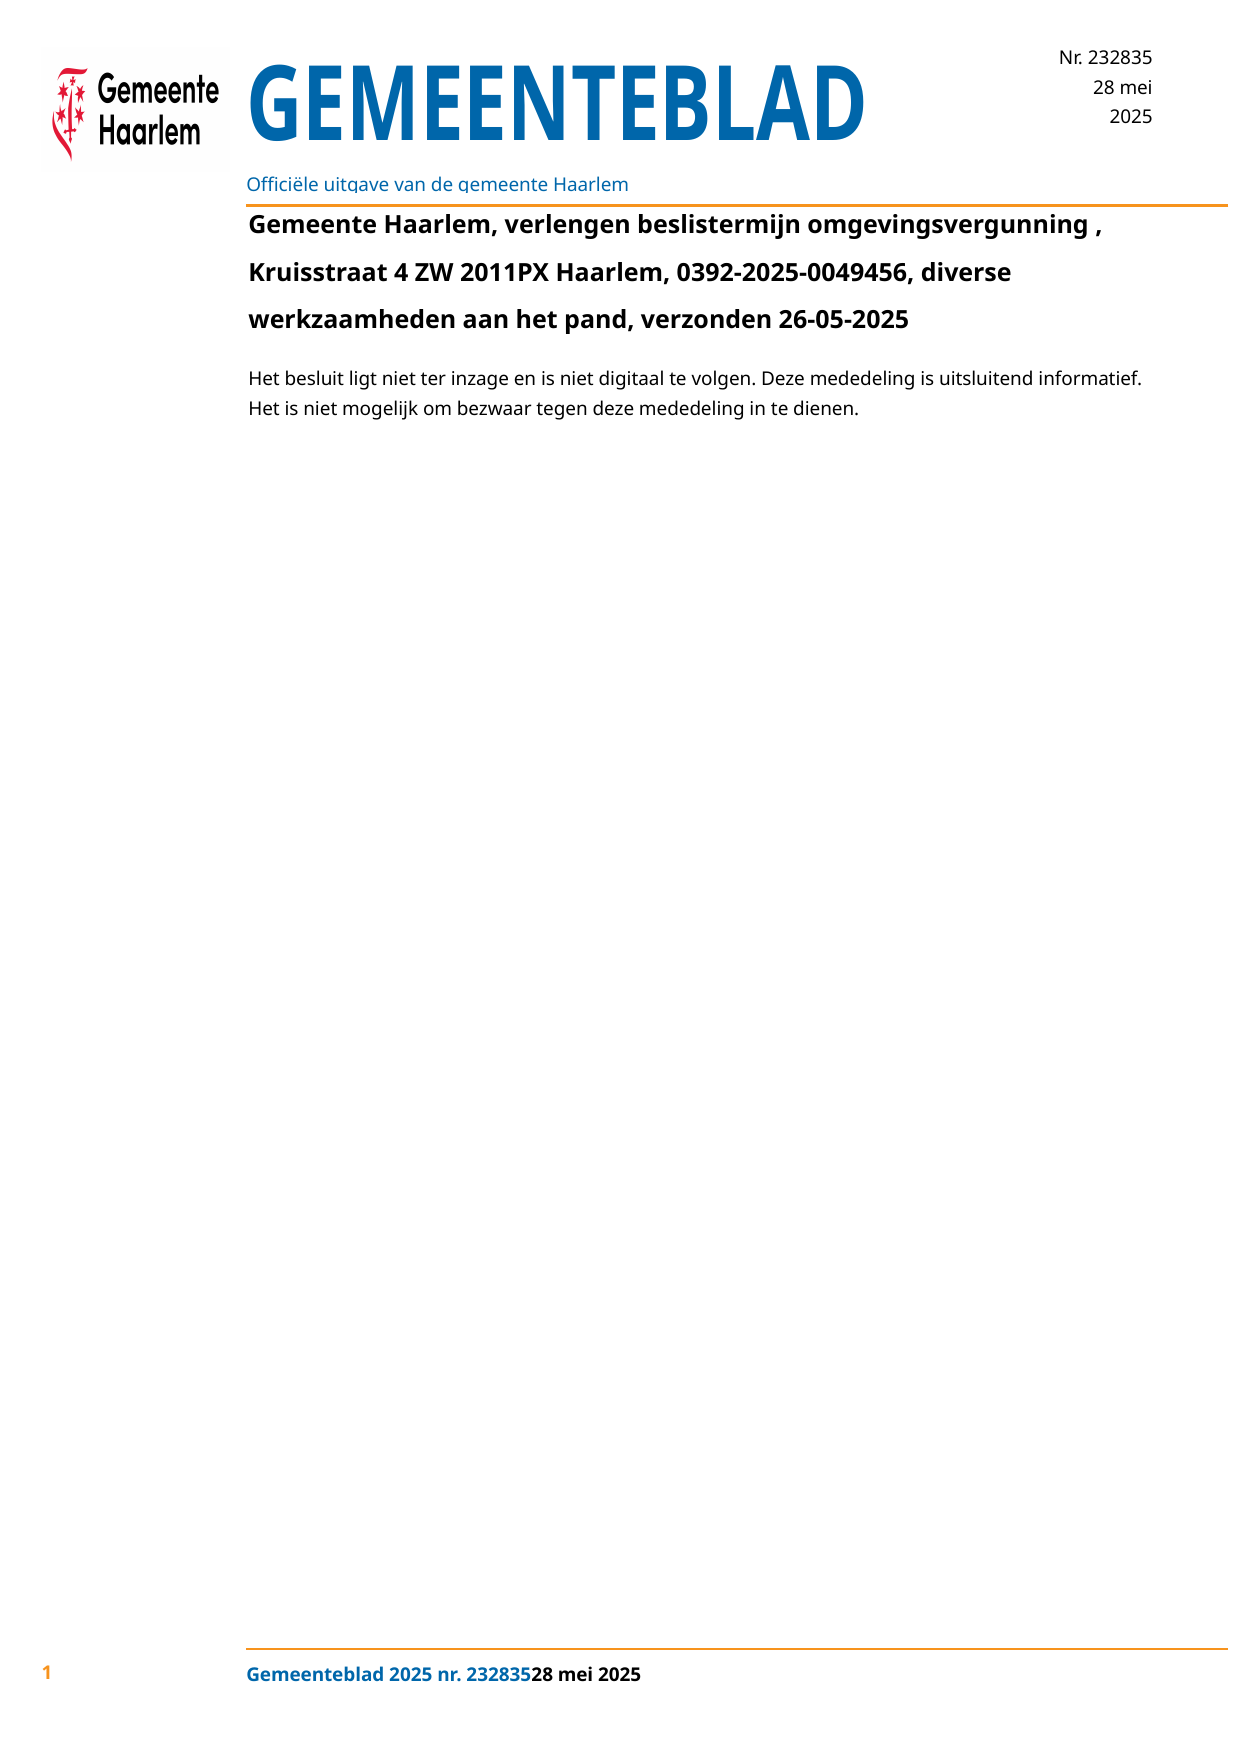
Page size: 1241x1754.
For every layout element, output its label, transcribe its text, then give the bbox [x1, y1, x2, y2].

text Het besluit ligt niet ter inzage en is niet digitaal te volgen. Deze mededeling is uitsluitend informatief. Het is niet mogelijk om bezwaar tegen deze mededeling in te dienen. [248, 366, 1152, 421]
picture [41, 47, 231, 172]
text Gemeente Haarlem, verlengen beslistermijn omgevingsvergunning , Kruisstraat 4 ZW 2011PX Haarlem, 0392-2025-0049456, diverse werkzaamheden aan het pand, verzonden 26-05-2025 [248, 207, 1152, 336]
